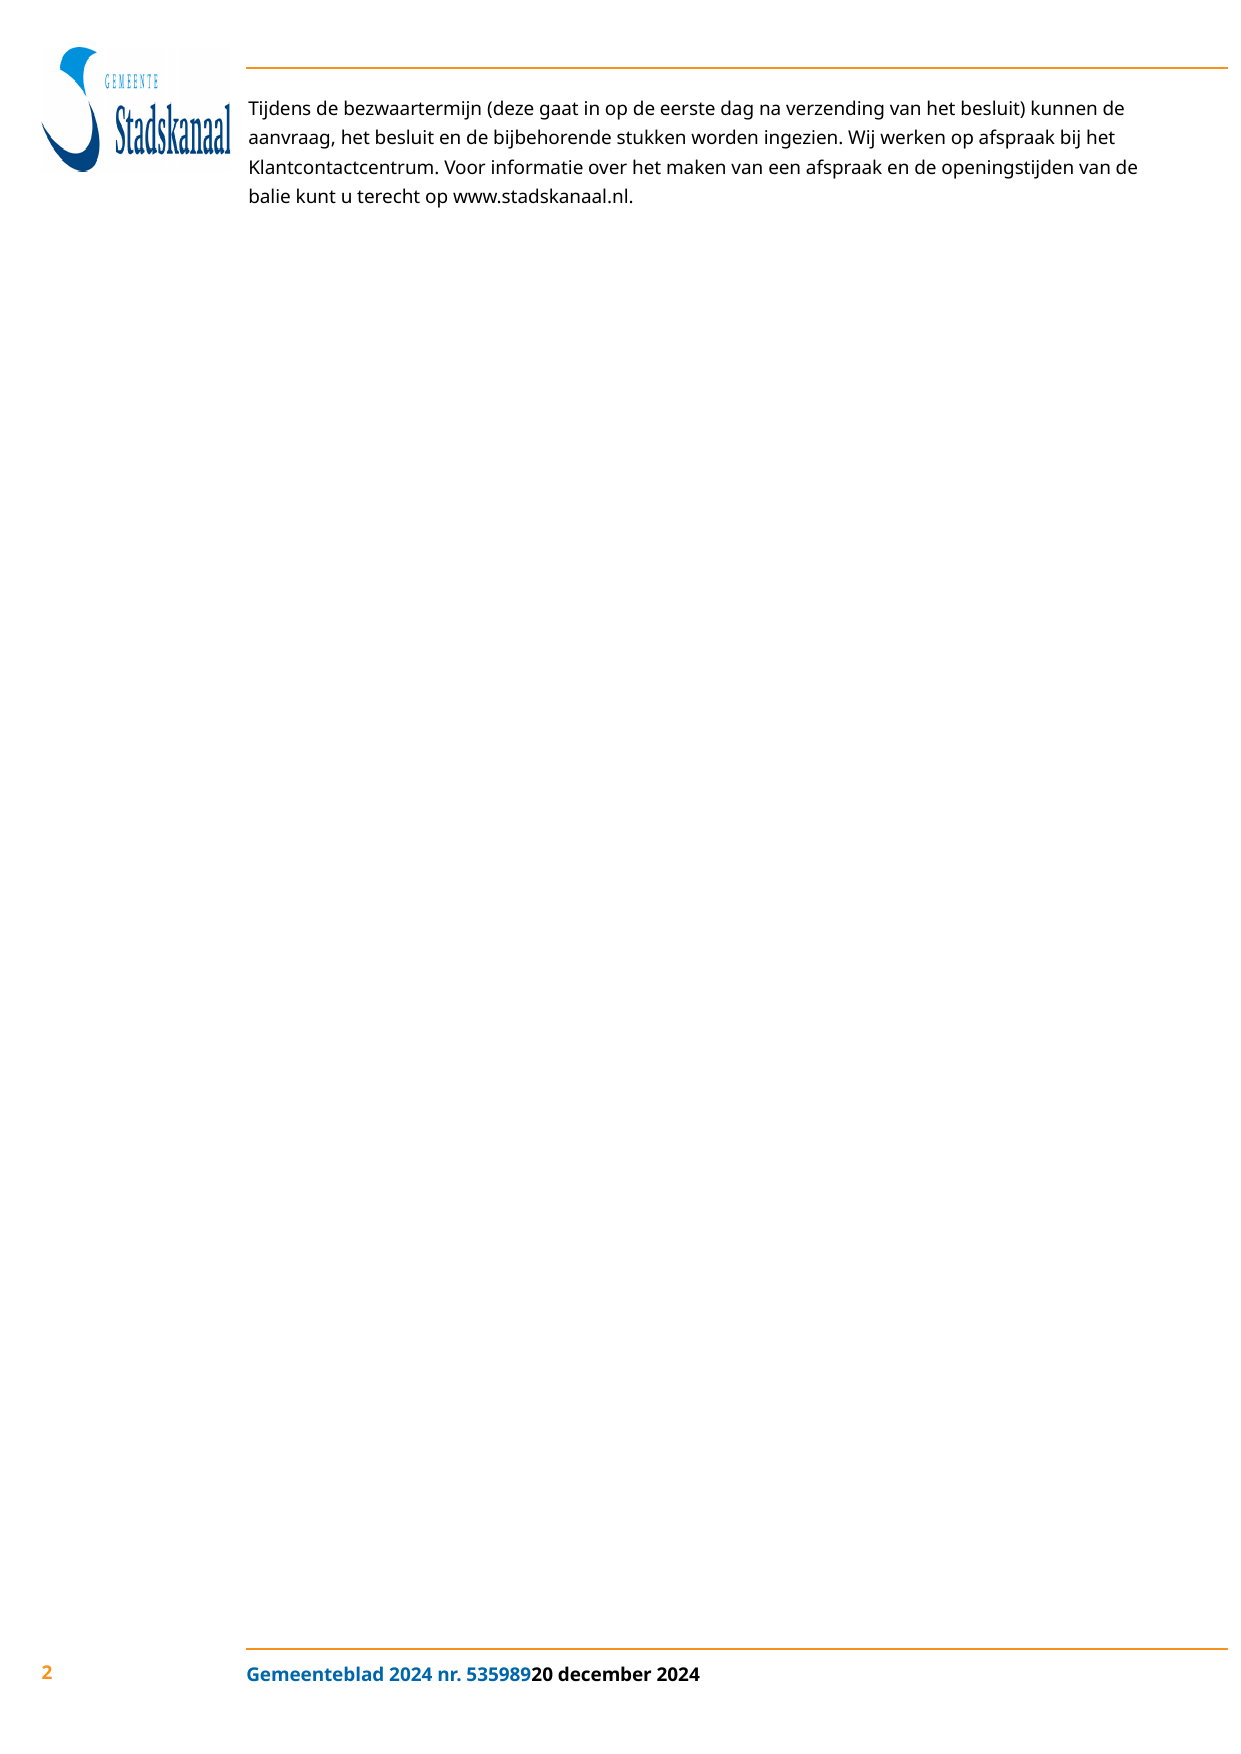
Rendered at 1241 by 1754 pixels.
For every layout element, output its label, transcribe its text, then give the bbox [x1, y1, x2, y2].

text Tijdens de bezwaartermijn (deze gaat in op de eerste dag na verzending van het besluit) kunnen de aanvraag, het besluit en de bijbehorende stukken worden ingezien. Wij werken op afspraak bij het Klantcontactcentrum. Voor informatie over het maken van een afspraak en de openingstijden van de balie kunt u terecht op www.stadskanaal.nl. [248, 95, 1152, 209]
picture [41, 47, 231, 172]
